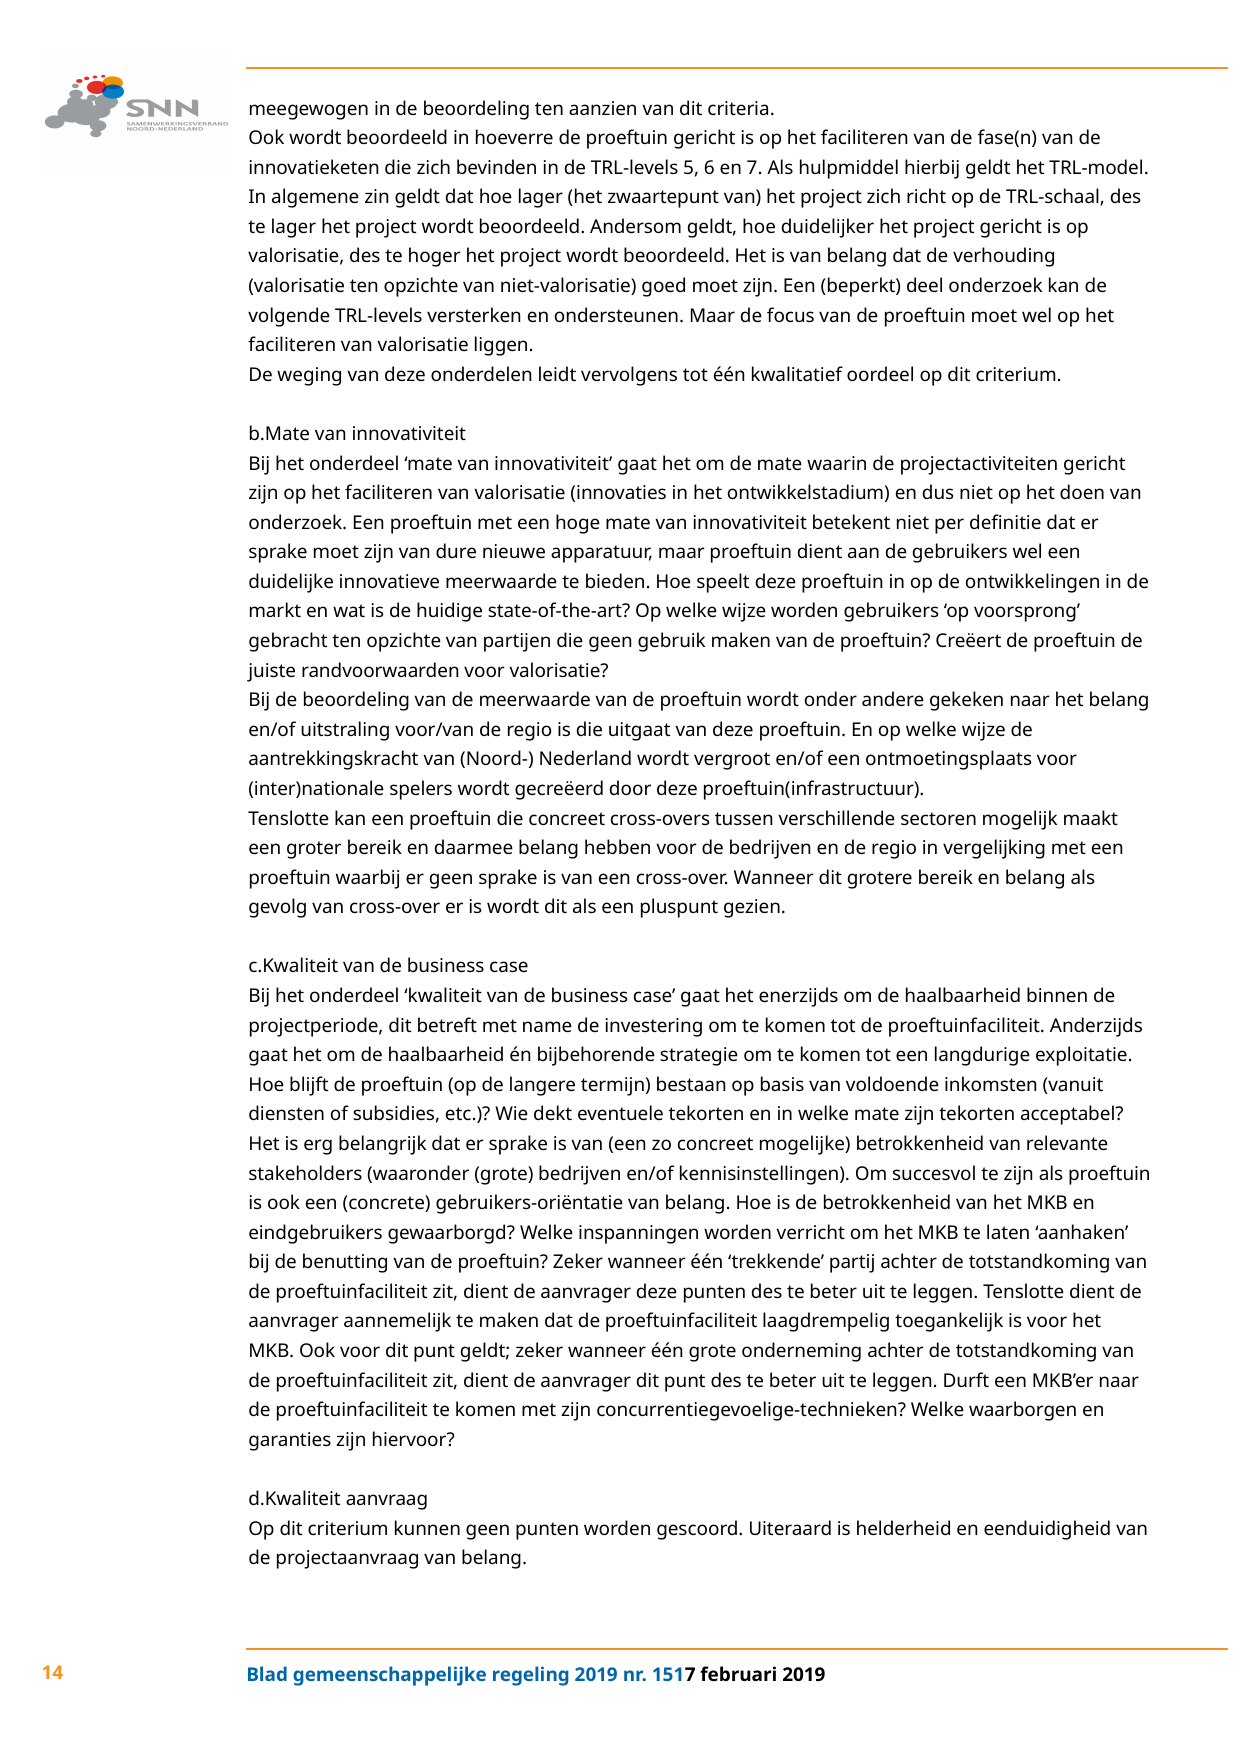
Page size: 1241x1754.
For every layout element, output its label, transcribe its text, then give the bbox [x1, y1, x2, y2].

text Op dit criterium kunnen geen punten worden gescoord. Uiteraard is helderheid en eenduidigheid van de projectaanvraag van belang. [248, 1515, 1152, 1570]
text c.Kwaliteit van de business case [248, 953, 1152, 978]
text meegewogen in de beoordeling ten aanzien van dit criteria. [248, 95, 1152, 121]
text Ook wordt beoordeeld in hoeverre de proeftuin gericht is op het faciliteren van de fase(n) van de innovatieketen die zich bevinden in de TRL-levels 5, 6 en 7. Als hulpmiddel hierbij geldt het TRL-model. In algemene zin geldt dat hoe lager (het zwaartepunt van) het project zich richt op de TRL-schaal, des te lager het project wordt beoordeeld. Andersom geldt, hoe duidelijker het project gericht is op valorisatie, des te hoger het project wordt beoordeeld. Het is van belang dat de verhouding (valorisatie ten opzichte van niet-valorisatie) goed moet zijn. Een (beperkt) deel onderzoek kan de volgende TRL-levels versterken en ondersteunen. Maar de focus van de proeftuin moet wel op het faciliteren van valorisatie liggen. [248, 124, 1152, 357]
text Bij het onderdeel ‘mate van innovativiteit’ gaat het om de mate waarin de projectactiviteiten gericht zijn op het faciliteren van valorisatie (innovaties in het ontwikkelstadium) en dus niet op het doen van onderzoek. Een proeftuin met een hoge mate van innovativiteit betekent niet per definitie dat er sprake moet zijn van dure nieuwe apparatuur, maar proeftuin dient aan de gebruikers wel een duidelijke innovatieve meerwaarde te bieden. Hoe speelt deze proeftuin in op de ontwikkelingen in de markt en wat is de huidige state-of-the-art? Op welke wijze worden gebruikers ‘op voorsprong’ gebracht ten opzichte van partijen die geen gebruik maken van de proeftuin? Creëert de proeftuin de juiste randvoorwaarden voor valorisatie? [248, 450, 1152, 683]
text Tenslotte kan een proeftuin die concreet cross-overs tussen verschillende sectoren mogelijk maakt een groter bereik en daarmee belang hebben voor de bedrijven en de regio in vergelijking met een proeftuin waarbij er geen sprake is van een cross-over. Wanneer dit grotere bereik en belang als gevolg van cross-over er is wordt dit als een pluspunt gezien. [248, 805, 1152, 919]
text Bij de beoordeling van de meerwaarde van de proeftuin wordt onder andere gekeken naar het belang en/of uitstraling voor/van de regio is die uitgaat van deze proeftuin. En op welke wijze de aantrekkingskracht van (Noord-) Nederland wordt vergroot en/of een ontmoetingsplaats voor (inter)nationale spelers wordt gecreëerd door deze proeftuin(infrastructuur). [248, 686, 1152, 801]
text De weging van deze onderdelen leidt vervolgens tot één kwalitatief oordeel op dit criterium. [248, 361, 1152, 387]
picture [41, 47, 231, 172]
text d.Kwaliteit aanvraag [248, 1485, 1152, 1511]
text Bij het onderdeel ‘kwaliteit van de business case’ gaat het enerzijds om de haalbaarheid binnen de projectperiode, dit betreft met name de investering om te komen tot de proeftuinfaciliteit. Anderzijds gaat het om de haalbaarheid én bijbehorende strategie om te komen tot een langdurige exploitatie. Hoe blijft de proeftuin (op de langere termijn) bestaan op basis van voldoende inkomsten (vanuit diensten of subsidies, etc.)? Wie dekt eventuele tekorten en in welke mate zijn tekorten acceptabel? Het is erg belangrijk dat er sprake is van (een zo concreet mogelijke) betrokkenheid van relevante stakeholders (waaronder (grote) bedrijven en/of kennisinstellingen). Om succesvol te zijn als proeftuin is ook een (concrete) gebruikers-oriëntatie van belang. Hoe is de betrokkenheid van het MKB en eindgebruikers gewaarborgd? Welke inspanningen worden verricht om het MKB te laten ‘aanhaken’ bij de benutting van de proeftuin? Zeker wanneer één ‘trekkende’ partij achter de totstandkoming van de proeftuinfaciliteit zit, dient de aanvrager deze punten des te beter uit te leggen. Tenslotte dient de aanvrager aannemelijk te maken dat de proeftuinfaciliteit laagdrempelig toegankelijk is voor het MKB. Ook voor dit punt geldt; zeker wanneer één grote onderneming achter de totstandkoming van de proeftuinfaciliteit zit, dient de aanvrager dit punt des te beter uit te leggen. Durft een MKB’er naar de proeftuinfaciliteit te komen met zijn concurrentiegevoelige-technieken? Welke waarborgen en garanties zijn hiervoor? [248, 982, 1152, 1452]
text b.Mate van innovativiteit [248, 420, 1152, 446]
